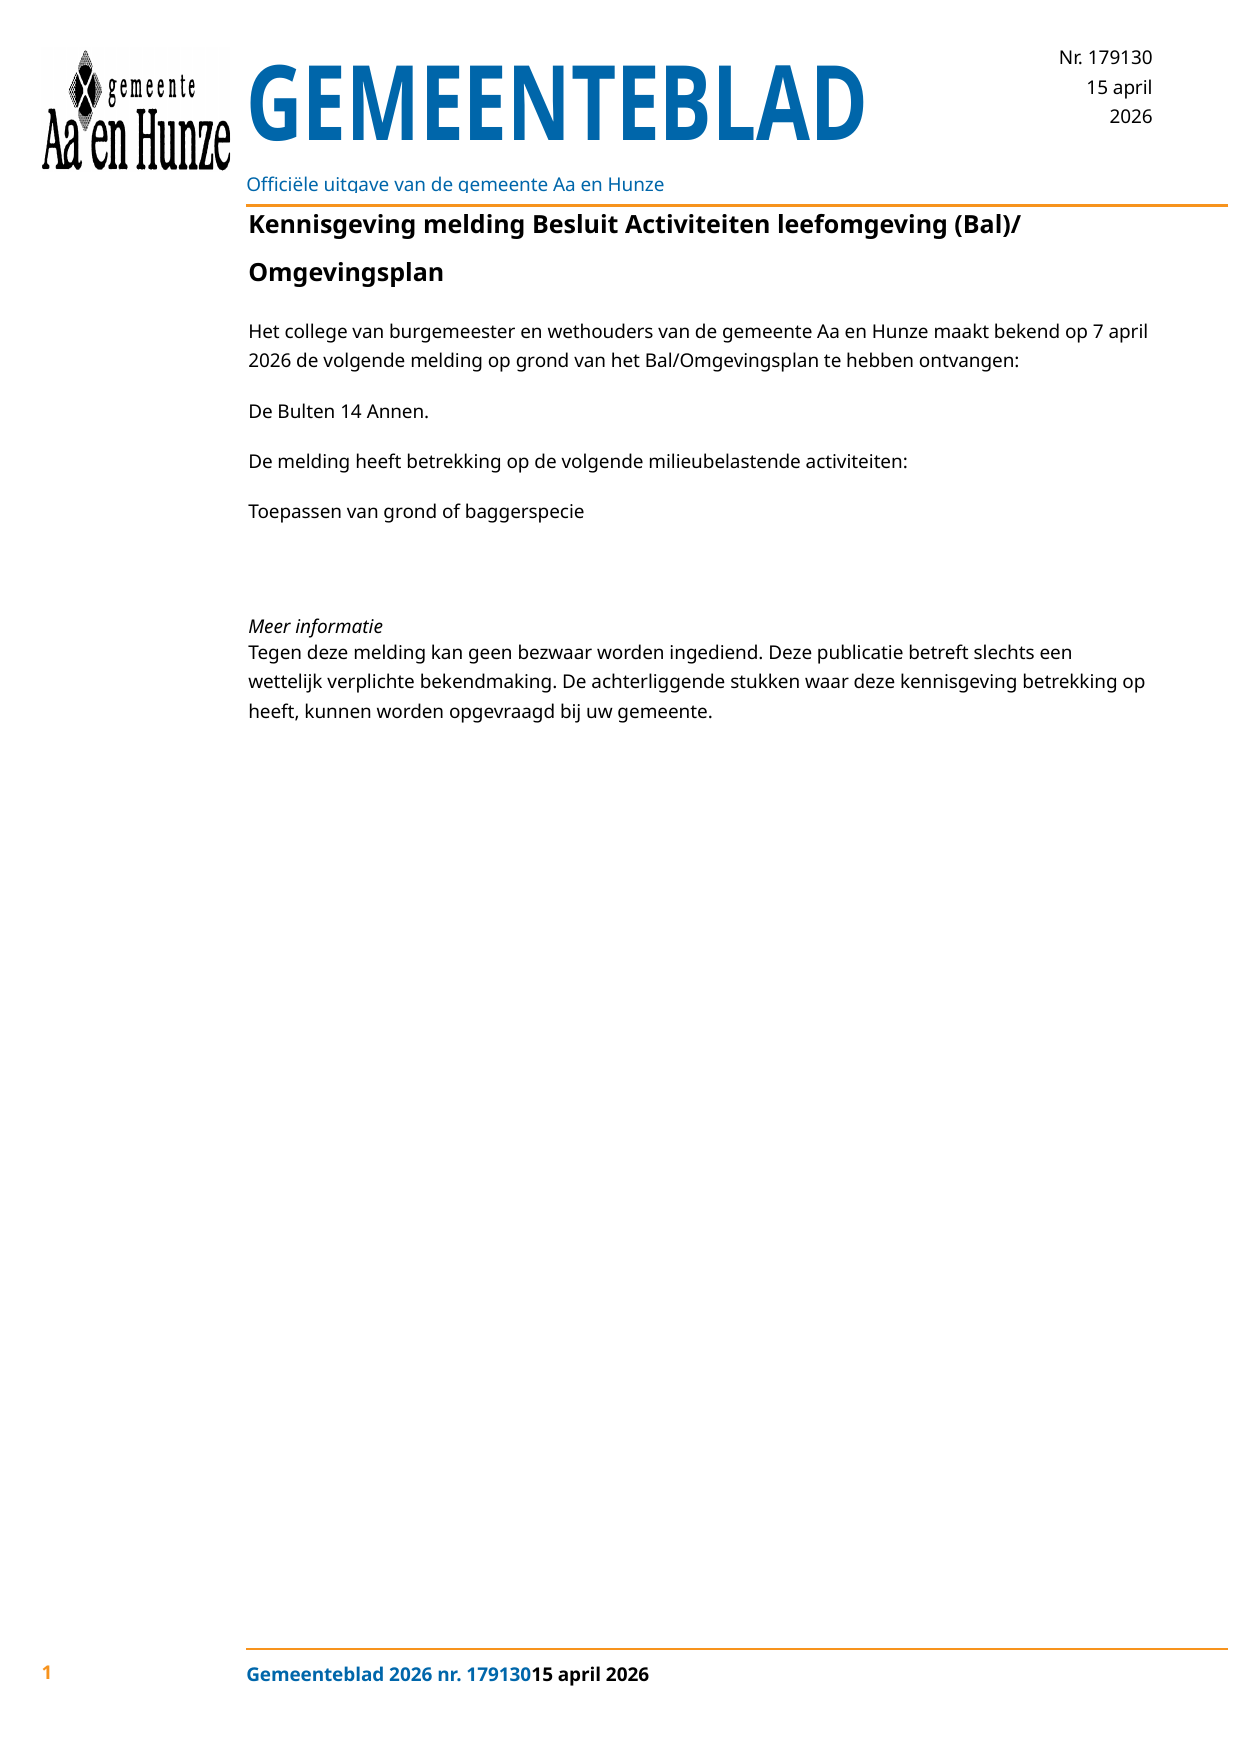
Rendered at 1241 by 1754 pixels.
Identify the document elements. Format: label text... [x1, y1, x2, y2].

picture [41, 47, 231, 172]
text Het college van burgemeester en wethouders van de gemeente Aa en Hunze maakt bekend op 7 april 2026 de volgende melding op grond van het Bal/Omgevingsplan te hebben ontvangen: [248, 318, 1152, 373]
text Meer informatie [248, 613, 1152, 639]
text Toepassen van grond of baggerspecie [248, 499, 1152, 524]
text Kennisgeving melding Besluit Activiteiten leefomgeving (Bal)/ Omgevingsplan [248, 207, 1152, 288]
text De Bulten 14 Annen. [248, 398, 1152, 424]
text De melding heeft betrekking op de volgende milieubelastende activiteiten: [248, 448, 1152, 474]
text Tegen deze melding kan geen bezwaar worden ingediend. Deze publicatie betreft slechts een wettelijk verplichte bekendmaking. De achterliggende stukken waar deze kennisgeving betrekking op heeft, kunnen worden opgevraagd bij uw gemeente. [248, 639, 1152, 724]
